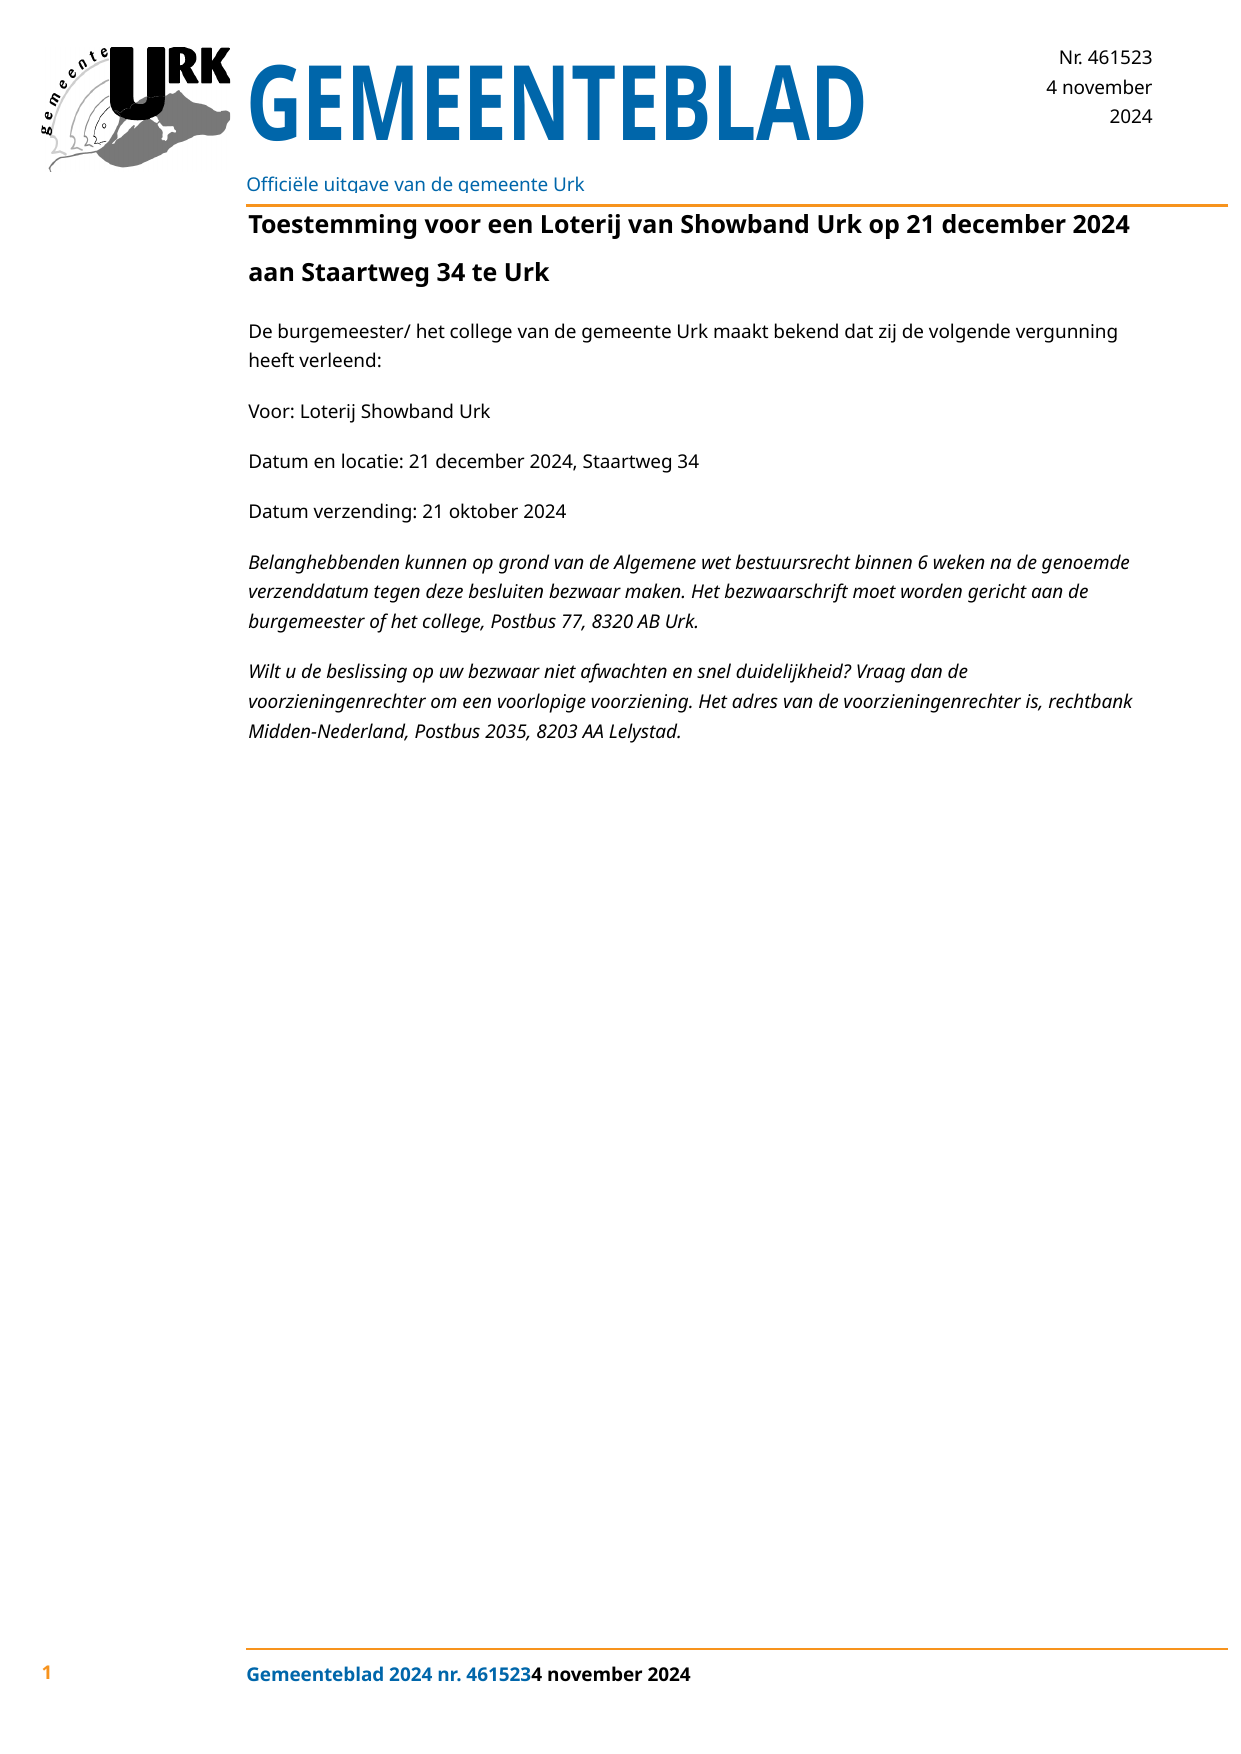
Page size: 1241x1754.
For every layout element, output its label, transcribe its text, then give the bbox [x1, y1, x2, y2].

text Datum en locatie: 21 december 2024, Staartweg 34 [248, 448, 1152, 474]
text Toestemming voor een Loterij van Showband Urk op 21 december 2024 aan Staartweg 34 te Urk [248, 207, 1152, 288]
picture [41, 47, 231, 172]
text Wilt u de beslissing op uw bezwaar niet afwachten en snel duidelijkheid? Vraag dan de voorzieningenrechter om een voorlopige voorziening. Het adres van de voorzieningenrechter is, rechtbank Midden-Nederland, Postbus 2035, 8203 AA Lelystad. [248, 659, 1152, 744]
text Datum verzending: 21 oktober 2024 [248, 499, 1152, 524]
text Belanghebbenden kunnen op grond van de Algemene wet bestuursrecht binnen 6 weken na de genoemde verzenddatum tegen deze besluiten bezwaar maken. Het bezwaarschrift moet worden gericht aan de burgemeester of het college, Postbus 77, 8320 AB Urk. [248, 549, 1152, 634]
text Voor: Loterij Showband Urk [248, 398, 1152, 424]
text De burgemeester/ het college van de gemeente Urk maakt bekend dat zij de volgende vergunning heeft verleend: [248, 318, 1152, 373]
